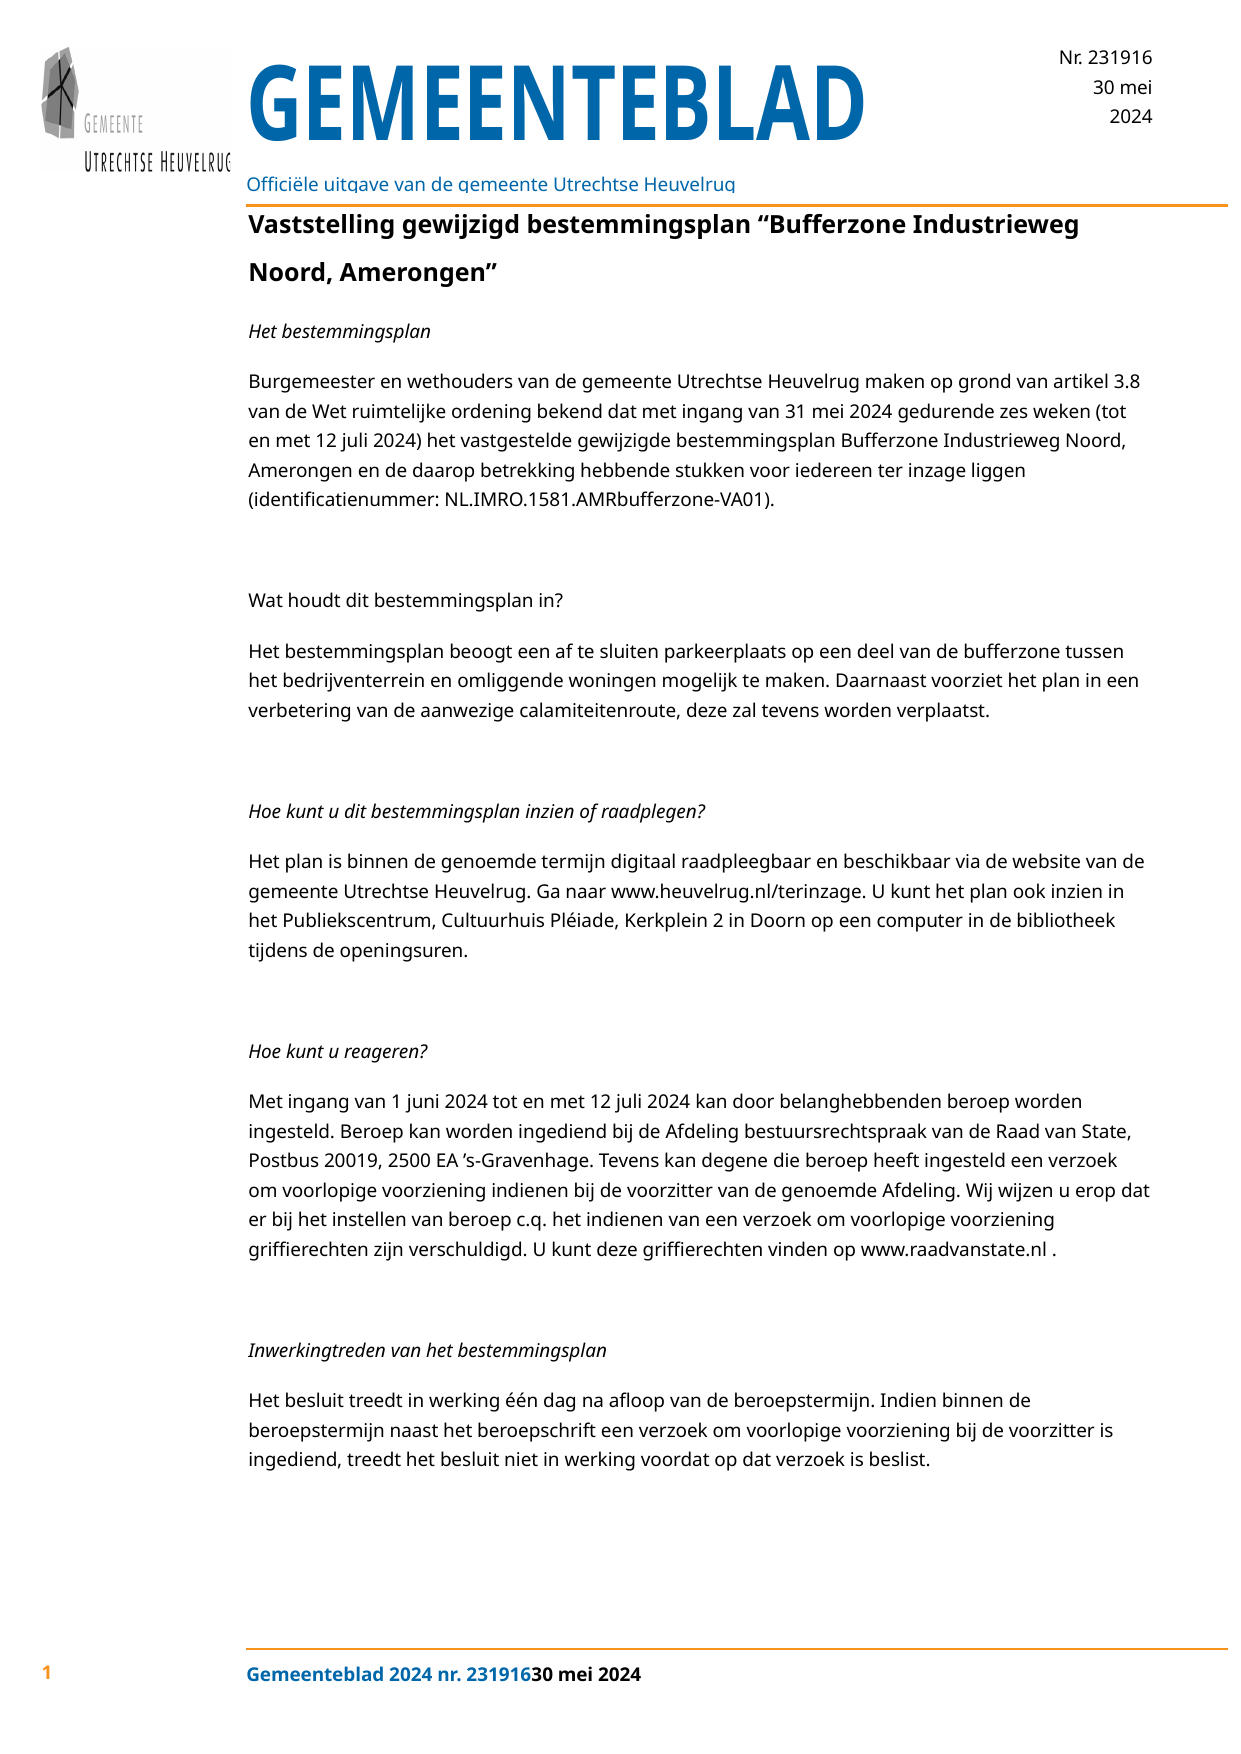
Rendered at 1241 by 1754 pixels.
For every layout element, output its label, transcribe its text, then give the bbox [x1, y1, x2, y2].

text Hoe kunt u dit bestemmingsplan inzien of raadplegen? [248, 798, 1152, 824]
text Burgemeester en wethouders van de gemeente Utrechtse Heuvelrug maken op grond van artikel 3.8 van de Wet ruimtelijke ordening bekend dat met ingang van 31 mei 2024 gedurende zes weken (tot en met 12 juli 2024) het vastgestelde gewijzigde bestemmingsplan Bufferzone Industrieweg Noord, Amerongen en de daarop betrekking hebbende stukken voor iedereen ter inzage liggen (identificatienummer: NL.IMRO.1581.AMRbufferzone-VA01). [248, 368, 1152, 512]
text Het plan is binnen de genoemde termijn digitaal raadpleegbaar en beschikbaar via de website van de gemeente Utrechtse Heuvelrug. Ga naar www.heuvelrug.nl/terinzage. U kunt het plan ook inzien in het Publiekscentrum, Cultuurhuis Pléiade, Kerkplein 2 in Doorn op een computer in de bibliotheek tijdens de openingsuren. [248, 848, 1152, 963]
text Het bestemmingsplan beoogt een af te sluiten parkeerplaats op een deel van de bufferzone tussen het bedrijventerrein en omliggende woningen mogelijk te maken. Daarnaast voorziet het plan in een verbetering van de aanwezige calamiteitenroute, deze zal tevens worden verplaatst. [248, 638, 1152, 723]
text Het besluit treedt in werking één dag na afloop van de beroepstermijn. Indien binnen de beroepstermijn naast het beroepschrift een verzoek om voorlopige voorziening bij de voorzitter is ingediend, treedt het besluit niet in werking voordat op dat verzoek is beslist. [248, 1387, 1152, 1472]
text Wat houdt dit bestemmingsplan in? [248, 587, 1152, 613]
text Met ingang van 1 juni 2024 tot en met 12 juli 2024 kan door belanghebbenden beroep worden ingesteld. Beroep kan worden ingediend bij de Afdeling bestuursrechtspraak van de Raad van State, Postbus 20019, 2500 EA ’s-Gravenhage. Tevens kan degene die beroep heeft ingesteld een verzoek om voorlopige voorziening indienen bij de voorzitter van de genoemde Afdeling. Wij wijzen u erop dat er bij het instellen van beroep c.q. het indienen van een verzoek om voorlopige voorziening griffierechten zijn verschuldigd. U kunt deze griffierechten vinden op www.raadvanstate.nl . [248, 1088, 1152, 1262]
text Het bestemmingsplan [248, 318, 1152, 344]
text Inwerkingtreden van het bestemmingsplan [248, 1337, 1152, 1363]
picture [41, 47, 231, 172]
text Vaststelling gewijzigd bestemmingsplan “Bufferzone Industrieweg Noord, Amerongen” [248, 207, 1152, 288]
text Hoe kunt u reageren? [248, 1038, 1152, 1064]
